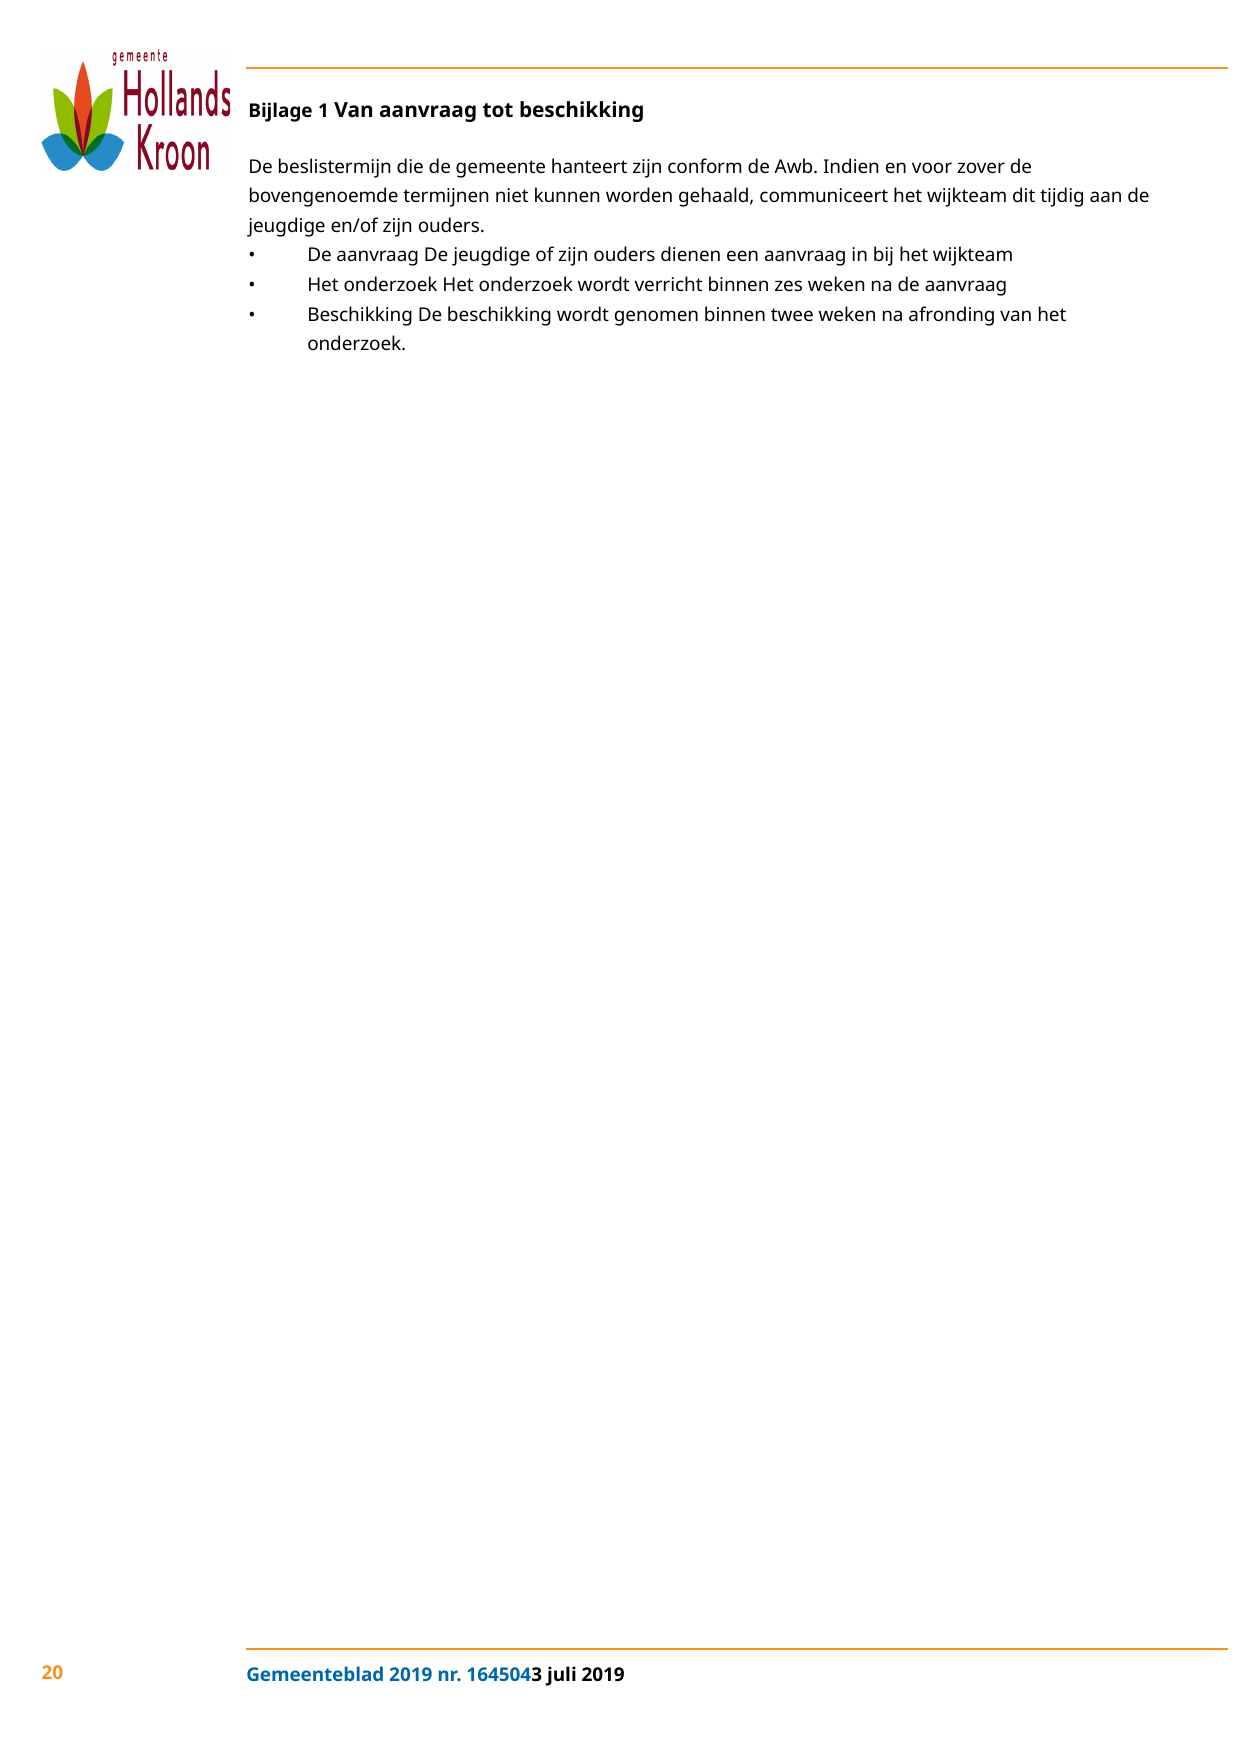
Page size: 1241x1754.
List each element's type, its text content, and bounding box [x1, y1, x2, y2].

text De beslistermijn die de gemeente hanteert zijn conform de Awb. Indien en voor zover de bovengenoemde termijnen niet kunnen worden gehaald, communiceert het wijkteam dit tijdig aan de jeugdige en/of zijn ouders. [248, 153, 1152, 238]
list Het onderzoek Het onderzoek wordt verricht binnen zes weken na de aanvraag [248, 271, 1152, 297]
list De aanvraag De jeugdige of zijn ouders dienen een aanvraag in bij het wijkteam [248, 242, 1152, 267]
text Bijlage 1 Van aanvraag tot beschikking [248, 95, 1152, 123]
picture [41, 47, 231, 172]
list Beschikking De beschikking wordt genomen binnen twee weken na afronding van het onderzoek. [248, 301, 1152, 356]
